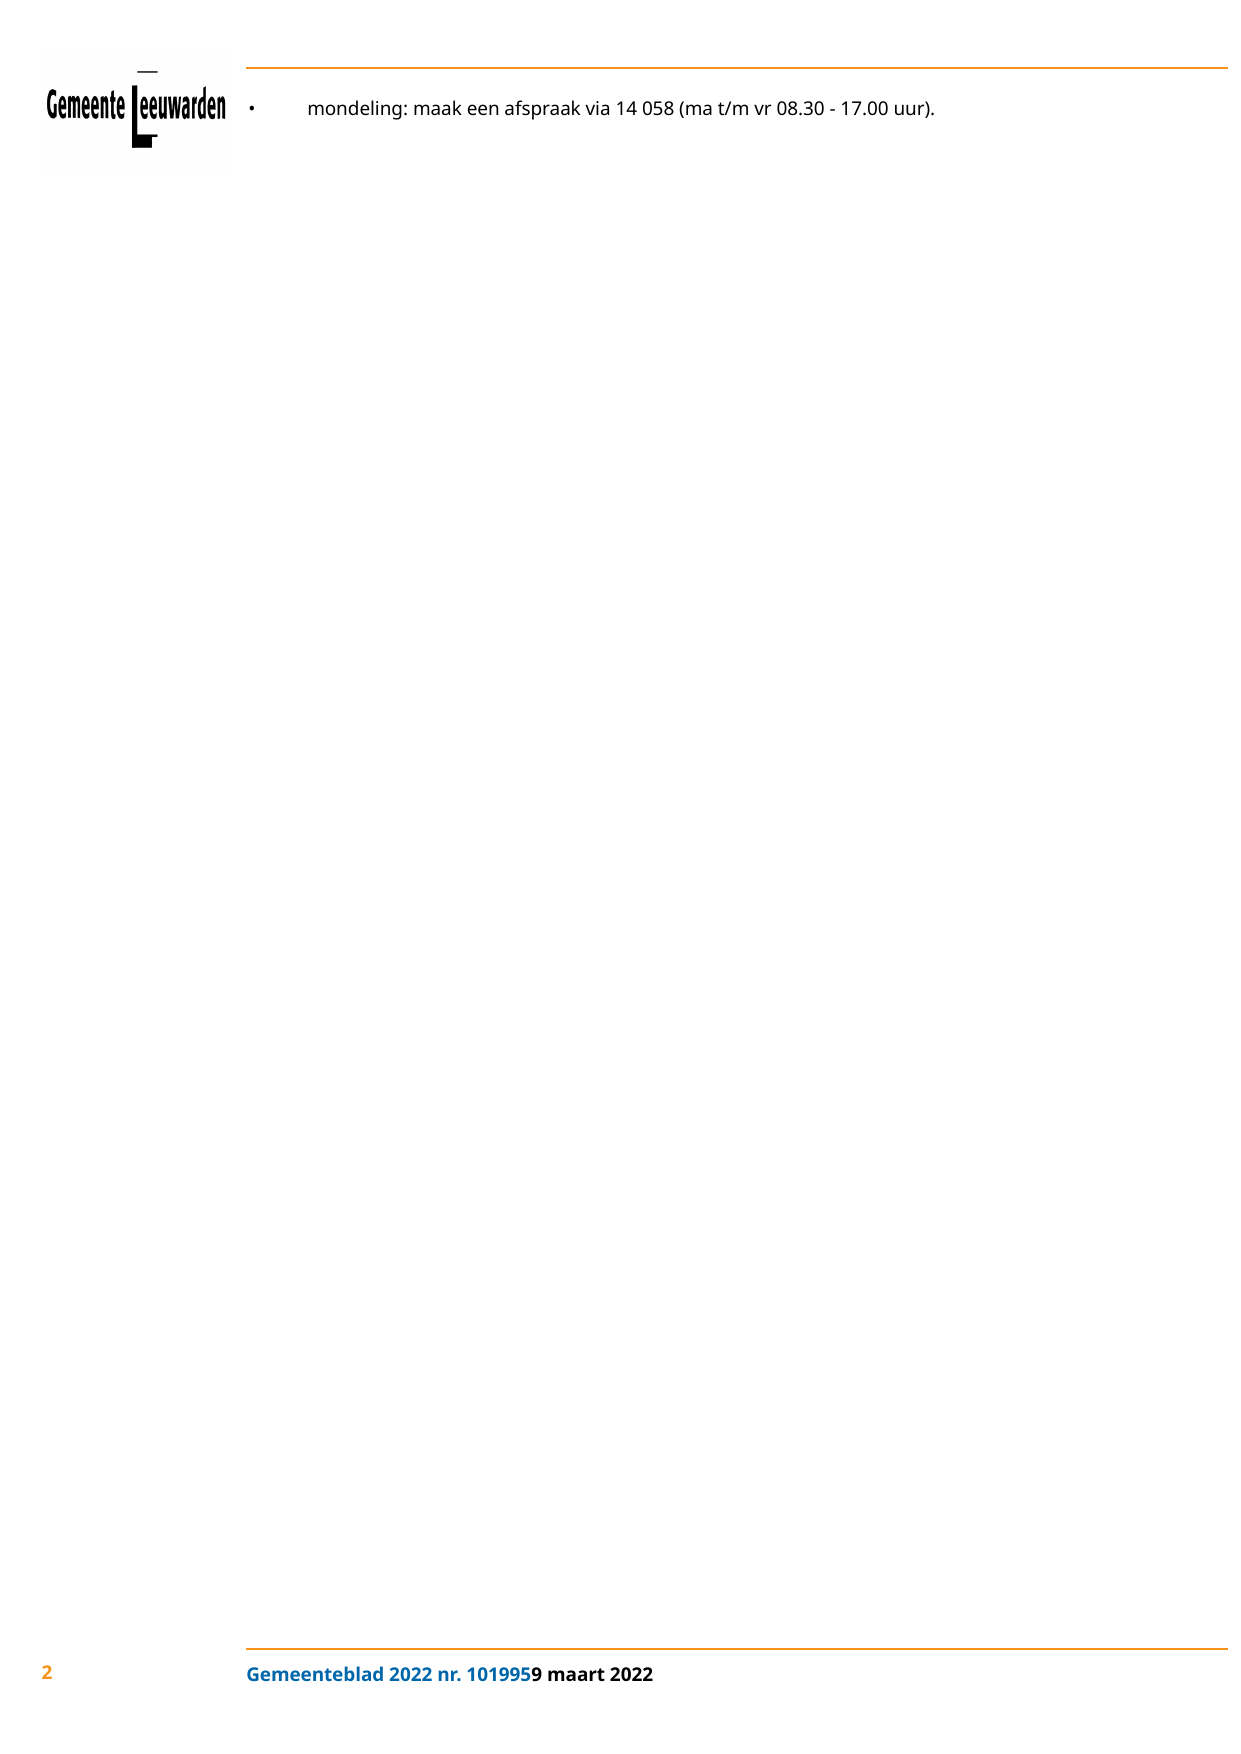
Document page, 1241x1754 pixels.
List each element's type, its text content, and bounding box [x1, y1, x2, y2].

list mondeling: maak een afspraak via 14 058 (ma t/m vr 08.30 - 17.00 uur). [248, 95, 1152, 121]
picture [41, 47, 231, 172]
